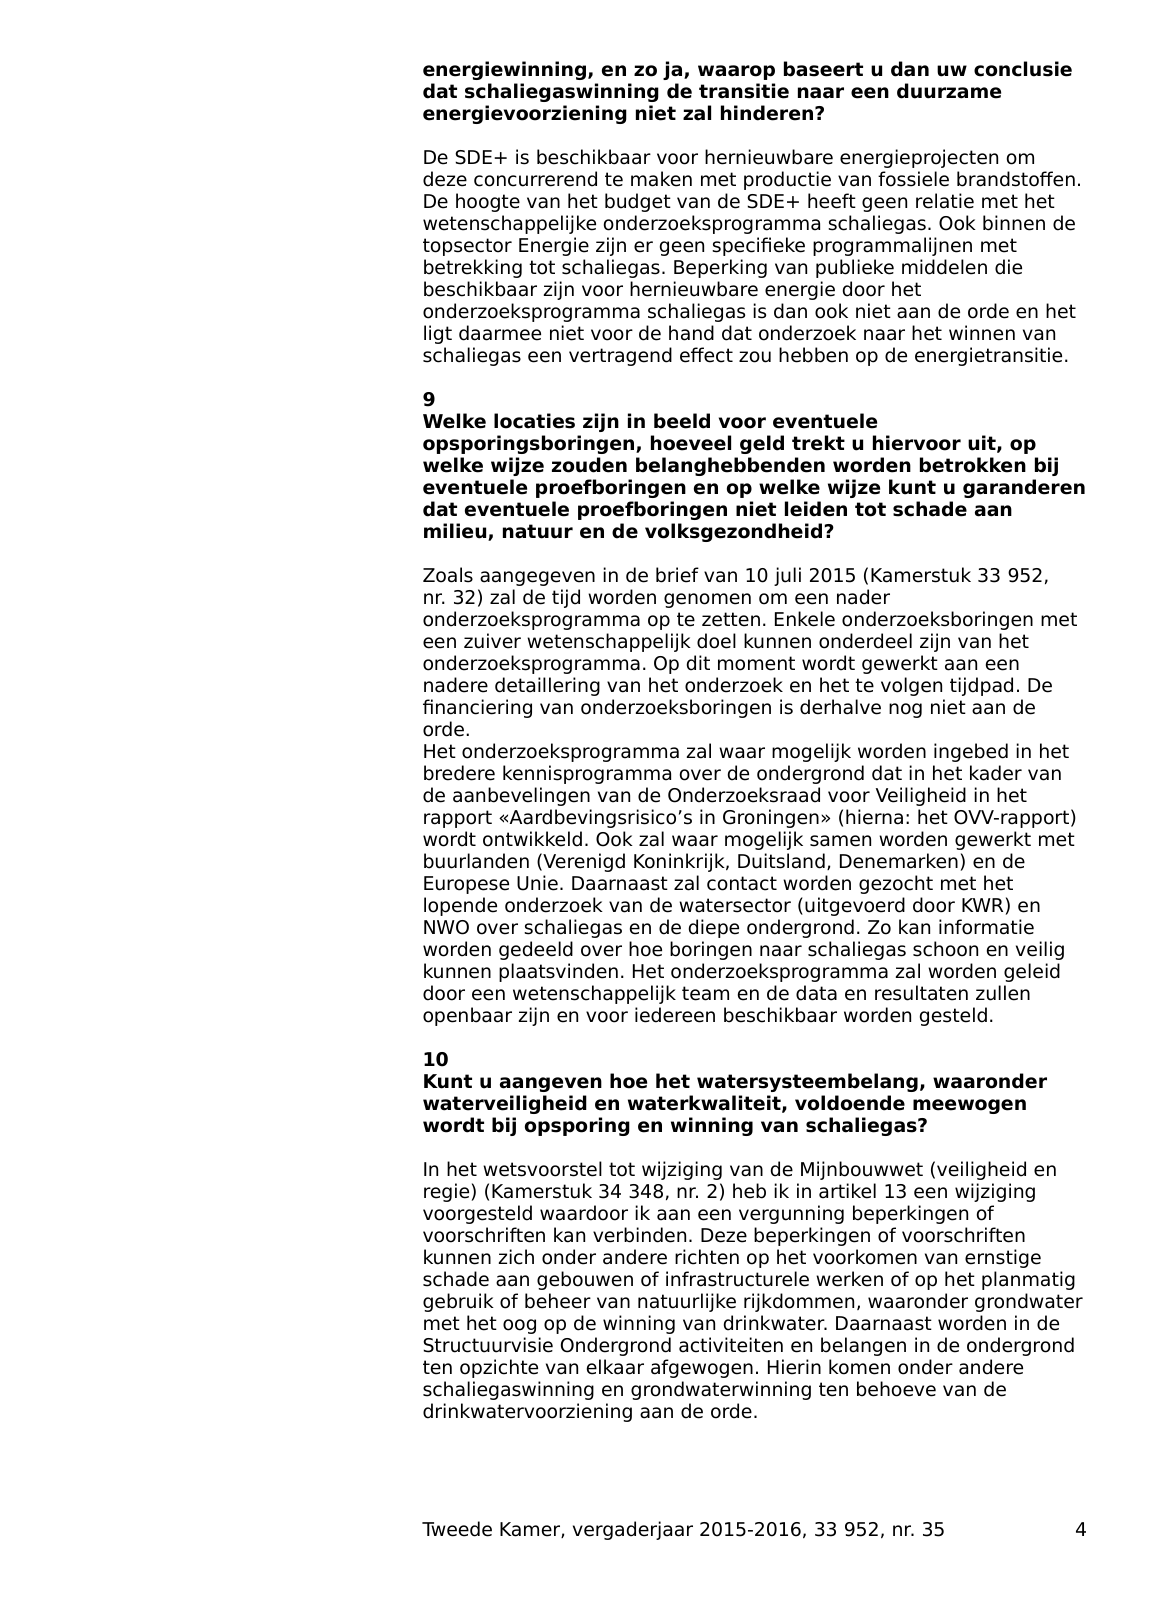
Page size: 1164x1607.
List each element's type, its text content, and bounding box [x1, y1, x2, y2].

text Zoals aangegeven in de brief van 10 juli 2015 (Kamerstuk 33 952, nr. 32) zal de tijd worden genomen om een nader onderzoeksprogramma op te zetten. Enkele onderzoeksboringen met een zuiver wetenschappelijk doel kunnen onderdeel zijn van het onderzoeksprogramma. Op dit moment wordt gewerkt aan een nadere detaillering van het onderzoek en het te volgen tijdpad. De financiering van onderzoeksboringen is derhalve nog niet aan de orde. [422, 565, 1087, 741]
text 9 [422, 389, 1087, 411]
text Welke locaties zijn in beeld voor eventuele opsporingsboringen, hoeveel geld trekt u hiervoor uit, op welke wijze zouden belanghebbenden worden betrokken bij eventuele proefboringen en op welke wijze kunt u garanderen dat eventuele proefboringen niet leiden tot schade aan milieu, natuur en de volksgezondheid? [422, 411, 1087, 543]
text 10 [422, 1049, 1087, 1071]
text In het wetsvoorstel tot wijziging van de Mijnbouwwet (veiligheid en regie) (Kamerstuk 34 348, nr. 2) heb ik in artikel 13 een wijziging voorgesteld waardoor ik aan een vergunning beperkingen of voorschriften kan verbinden. Deze beperkingen of voorschriften kunnen zich onder andere richten op het voorkomen van ernstige schade aan gebouwen of infrastructurele werken of op het planmatig gebruik of beheer van natuurlijke rijkdommen, waaronder grondwater met het oog op de winning van drinkwater. Daarnaast worden in de Structuurvisie Ondergrond activiteiten en belangen in de ondergrond ten opzichte van elkaar afgewogen. Hierin komen onder andere schaliegaswinning en grondwaterwinning ten behoeve van de drinkwatervoorziening aan de orde. [422, 1159, 1087, 1423]
text Kunt u aangeven hoe het watersysteembelang, waaronder waterveiligheid en waterkwaliteit, voldoende meewogen wordt bij opsporing en winning van schaliegas? [422, 1071, 1087, 1137]
text De SDE+ is beschikbaar voor hernieuwbare energieprojecten om deze concurrerend te maken met productie van fossiele brandstoffen. De hoogte van het budget van de SDE+ heeft geen relatie met het wetenschappelijke onderzoeksprogramma schaliegas. Ook binnen de topsector Energie zijn er geen specifieke programmalijnen met betrekking tot schaliegas. Beperking van publieke middelen die beschikbaar zijn voor hernieuwbare energie door het onderzoeksprogramma schaliegas is dan ook niet aan de orde en het ligt daarmee niet voor de hand dat onderzoek naar het winnen van schaliegas een vertragend effect zou hebben op de energietransitie. [422, 147, 1087, 367]
text Het onderzoeksprogramma zal waar mogelijk worden ingebed in het bredere kennisprogramma over de ondergrond dat in het kader van de aanbevelingen van de Onderzoeksraad voor Veiligheid in het rapport «Aardbevingsrisico’s in Groningen» (hierna: het OVV-rapport) wordt ontwikkeld. Ook zal waar mogelijk samen worden gewerkt met buurlanden (Verenigd Koninkrijk, Duitsland, Denemarken) en de Europese Unie. Daarnaast zal contact worden gezocht met het lopende onderzoek van de watersector (uitgevoerd door KWR) en NWO over schaliegas en de diepe ondergrond. Zo kan informatie worden gedeeld over hoe boringen naar schaliegas schoon en veilig kunnen plaatsvinden. Het onderzoeksprogramma zal worden geleid door een wetenschappelijk team en de data en resultaten zullen openbaar zijn en voor iedereen beschikbaar worden gesteld. [422, 741, 1087, 1027]
text energiewinning, en zo ja, waarop baseert u dan uw conclusie dat schaliegaswinning de transitie naar een duurzame energievoorziening niet zal hinderen? [422, 59, 1087, 125]
